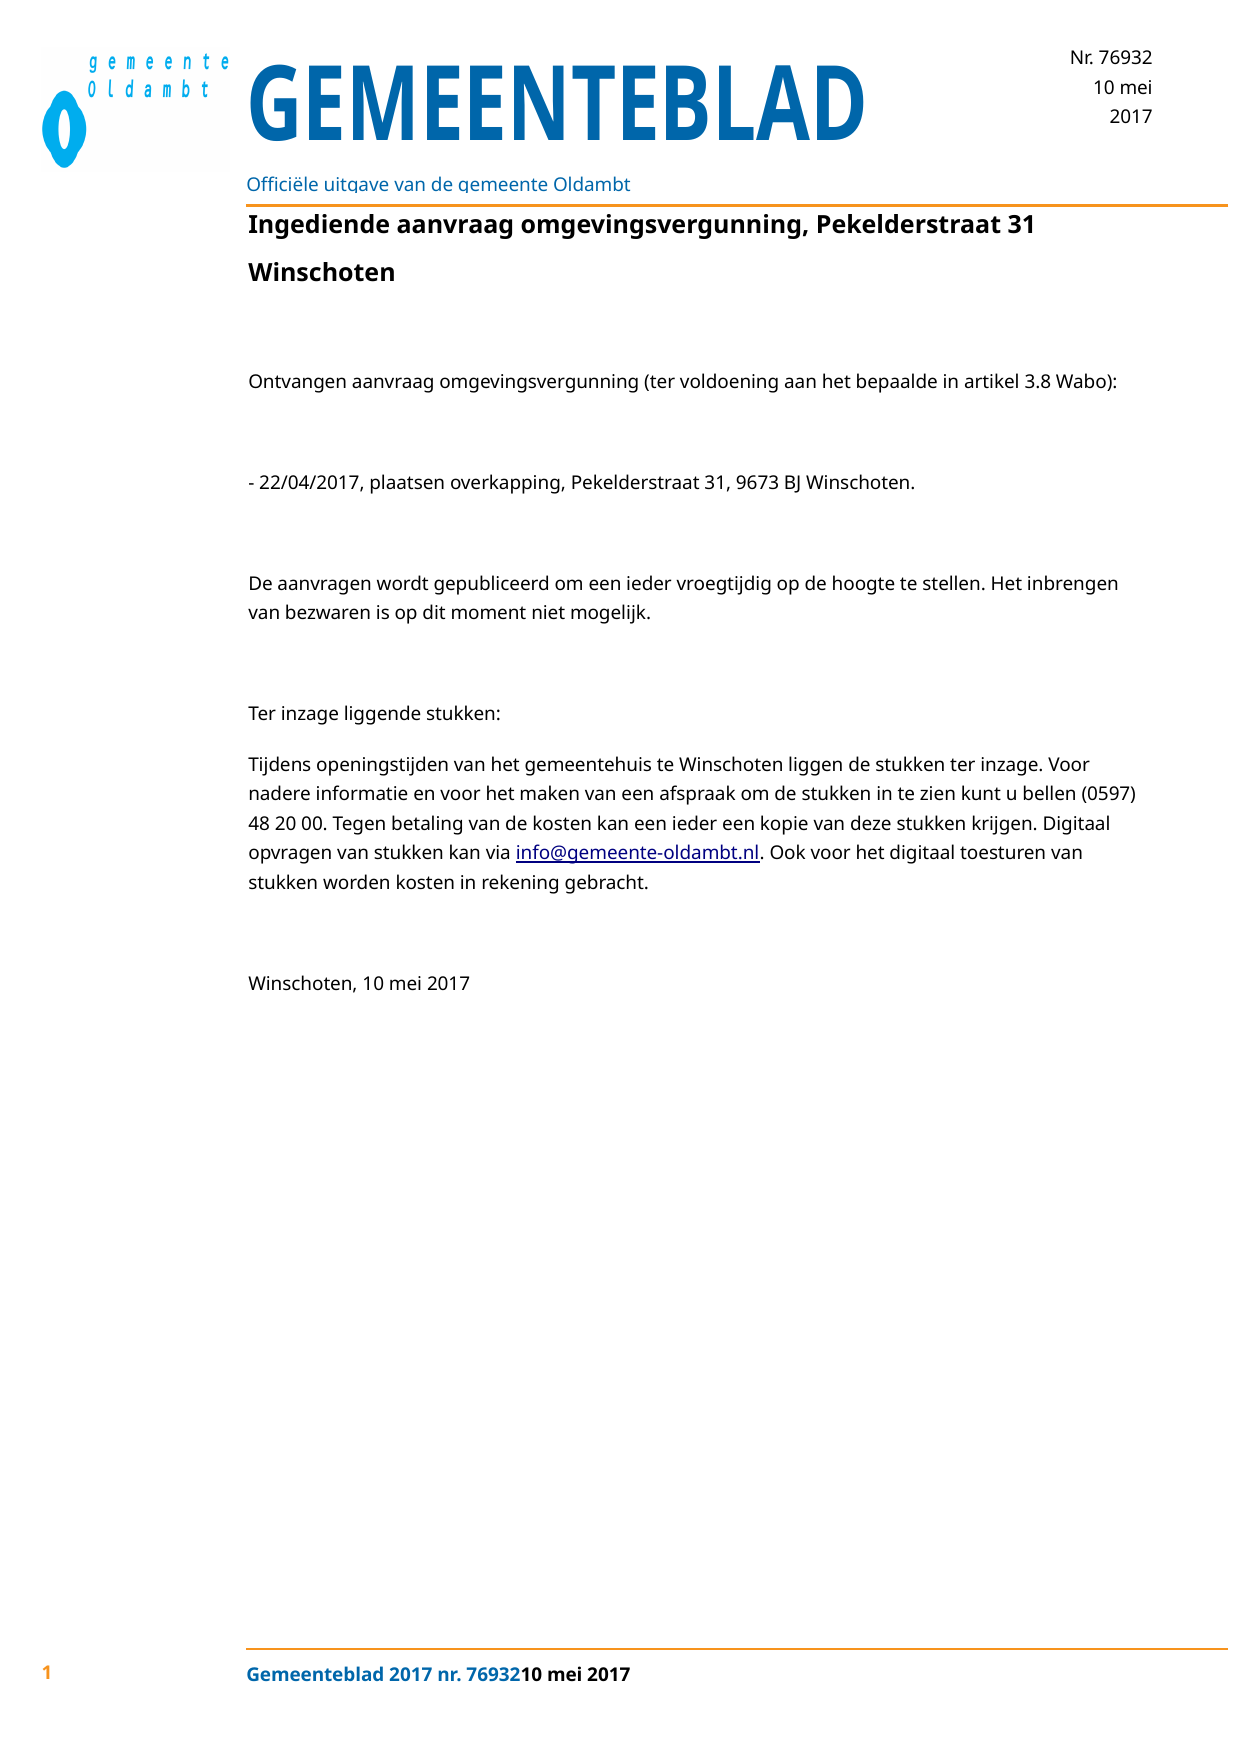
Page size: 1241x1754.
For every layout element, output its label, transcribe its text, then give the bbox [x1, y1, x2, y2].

text Tijdens openingstijden van het gemeentehuis te Winschoten liggen de stukken ter inzage. Voor nadere informatie en voor het maken van een afspraak om de stukken in te zien kunt u bellen (0597) 48 20 00. Tegen betaling van de kosten kan een ieder een kopie van deze stukken krijgen. Digitaal opvragen van stukken kan via info@gemeente-oldambt.nl. Ook voor het digitaal toesturen van stukken worden kosten in rekening gebracht. [248, 751, 1152, 895]
text Ter inzage liggende stukken: [248, 700, 1152, 726]
text Ontvangen aanvraag omgevingsvergunning (ter voldoening aan het bepaalde in artikel 3.8 Wabo): [248, 368, 1152, 394]
picture [41, 47, 231, 172]
text - 22/04/2017, plaatsen overkapping, Pekelderstraat 31, 9673 BJ Winschoten. [248, 469, 1152, 495]
text Ingediende aanvraag omgevingsvergunning, Pekelderstraat 31 Winschoten [248, 207, 1152, 288]
text De aanvragen wordt gepubliceerd om een ieder vroegtijdig op de hoogte te stellen. Het inbrengen van bezwaren is op dit moment niet mogelijk. [248, 570, 1152, 625]
text Winschoten, 10 mei 2017 [248, 970, 1152, 996]
